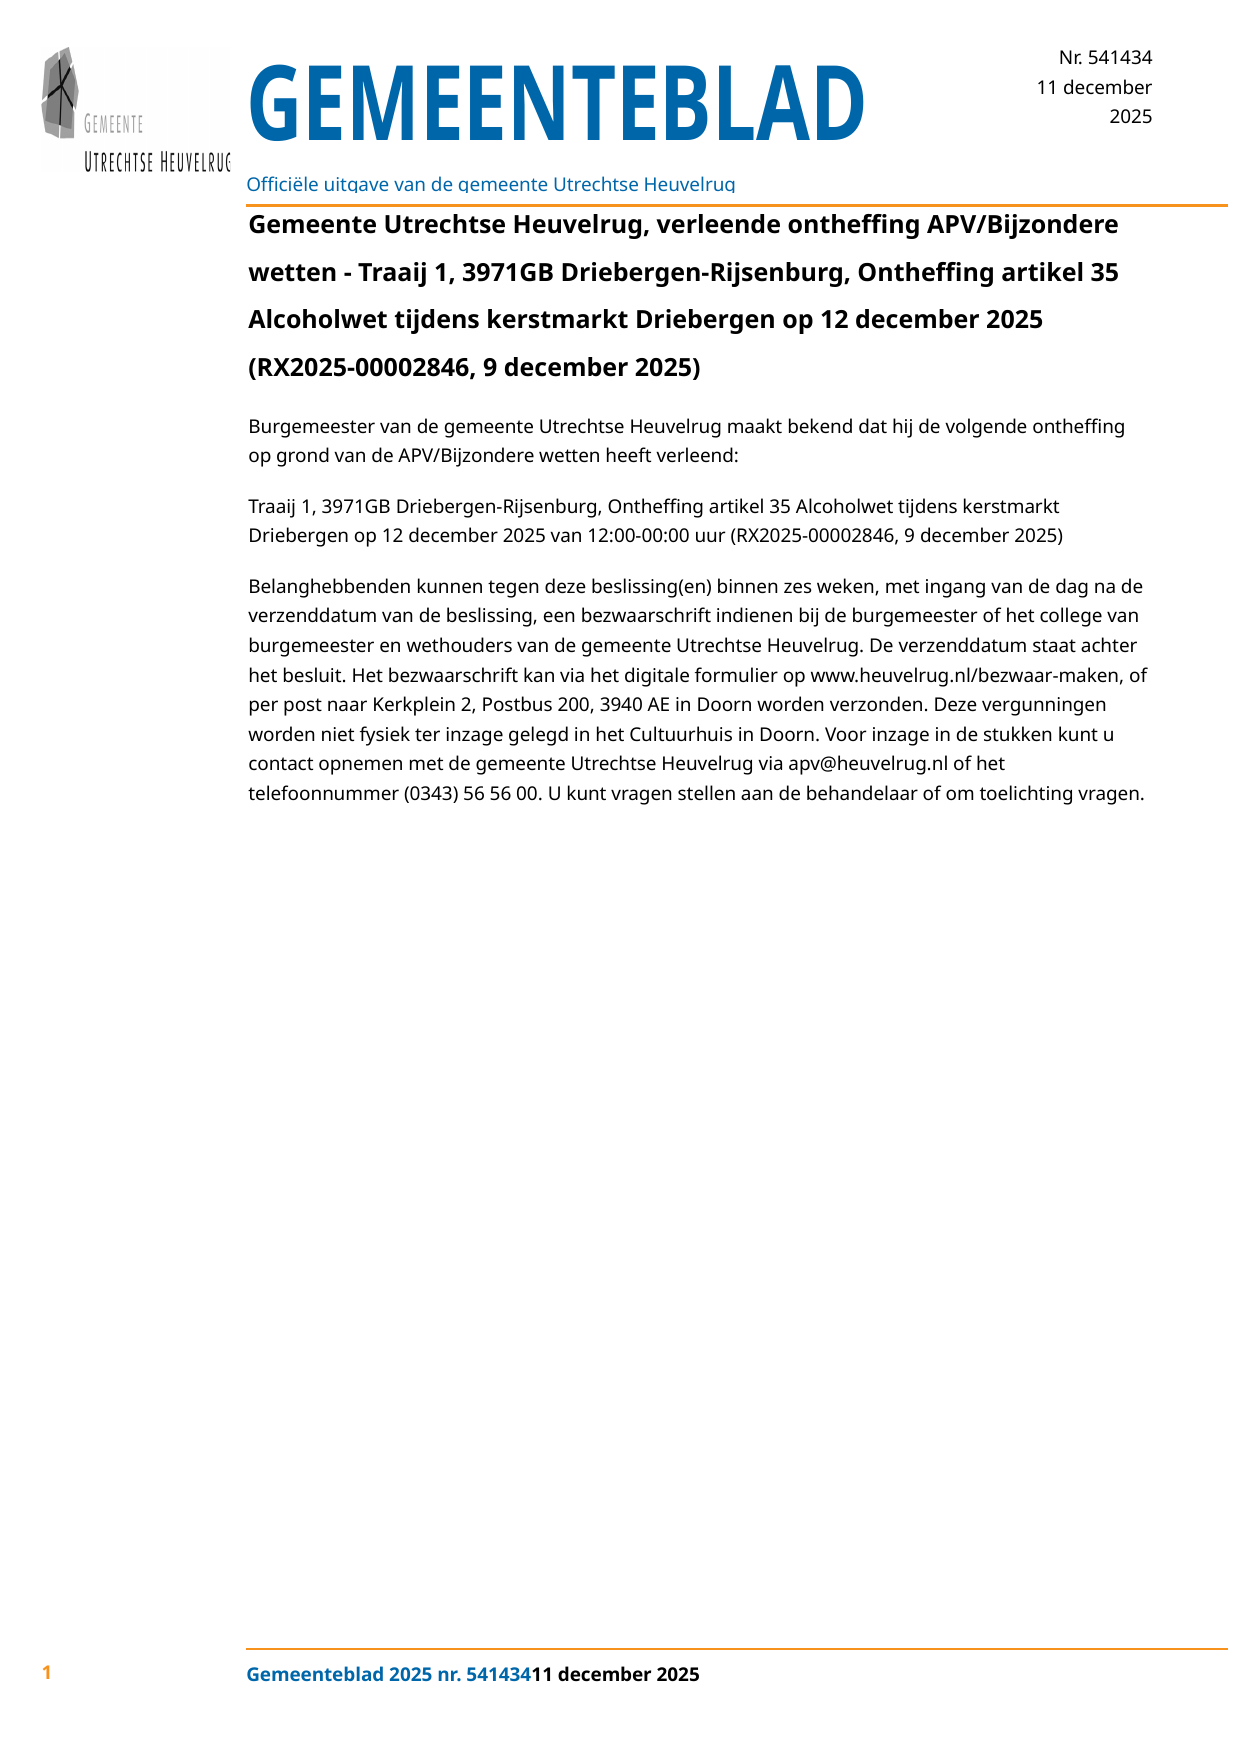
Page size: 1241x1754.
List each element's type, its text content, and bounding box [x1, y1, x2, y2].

text Burgemeester van de gemeente Utrechtse Heuvelrug maakt bekend dat hij de volgende ontheffing op grond van de APV/Bijzondere wetten heeft verleend: [248, 413, 1152, 468]
text Traaij 1, 3971GB Driebergen-Rijsenburg, Ontheffing artikel 35 Alcoholwet tijdens kerstmarkt Driebergen op 12 december 2025 van 12:00-00:00 uur (RX2025-00002846, 9 december 2025) [248, 493, 1152, 548]
text Belanghebbenden kunnen tegen deze beslissing(en) binnen zes weken, met ingang van de dag na de verzenddatum van de beslissing, een bezwaarschrift indienen bij de burgemeester of het college van burgemeester en wethouders van de gemeente Utrechtse Heuvelrug. De verzenddatum staat achter het besluit. Het bezwaarschrift kan via het digitale formulier op www.heuvelrug.nl/bezwaar-maken, of per post naar Kerkplein 2, Postbus 200, 3940 AE in Doorn worden verzonden. Deze vergunningen worden niet fysiek ter inzage gelegd in het Cultuurhuis in Doorn. Voor inzage in de stukken kunt u contact opnemen met de gemeente Utrechtse Heuvelrug via apv@heuvelrug.nl of het telefoonnummer (0343) 56 56 00. U kunt vragen stellen aan de behandelaar of om toelichting vragen. [248, 573, 1152, 806]
text Gemeente Utrechtse Heuvelrug, verleende ontheffing APV/Bijzondere wetten - Traaij 1, 3971GB Driebergen-Rijsenburg, Ontheffing artikel 35 Alcoholwet tijdens kerstmarkt Driebergen op 12 december 2025 (RX2025-00002846, 9 december 2025) [248, 207, 1152, 384]
picture [41, 47, 231, 172]
